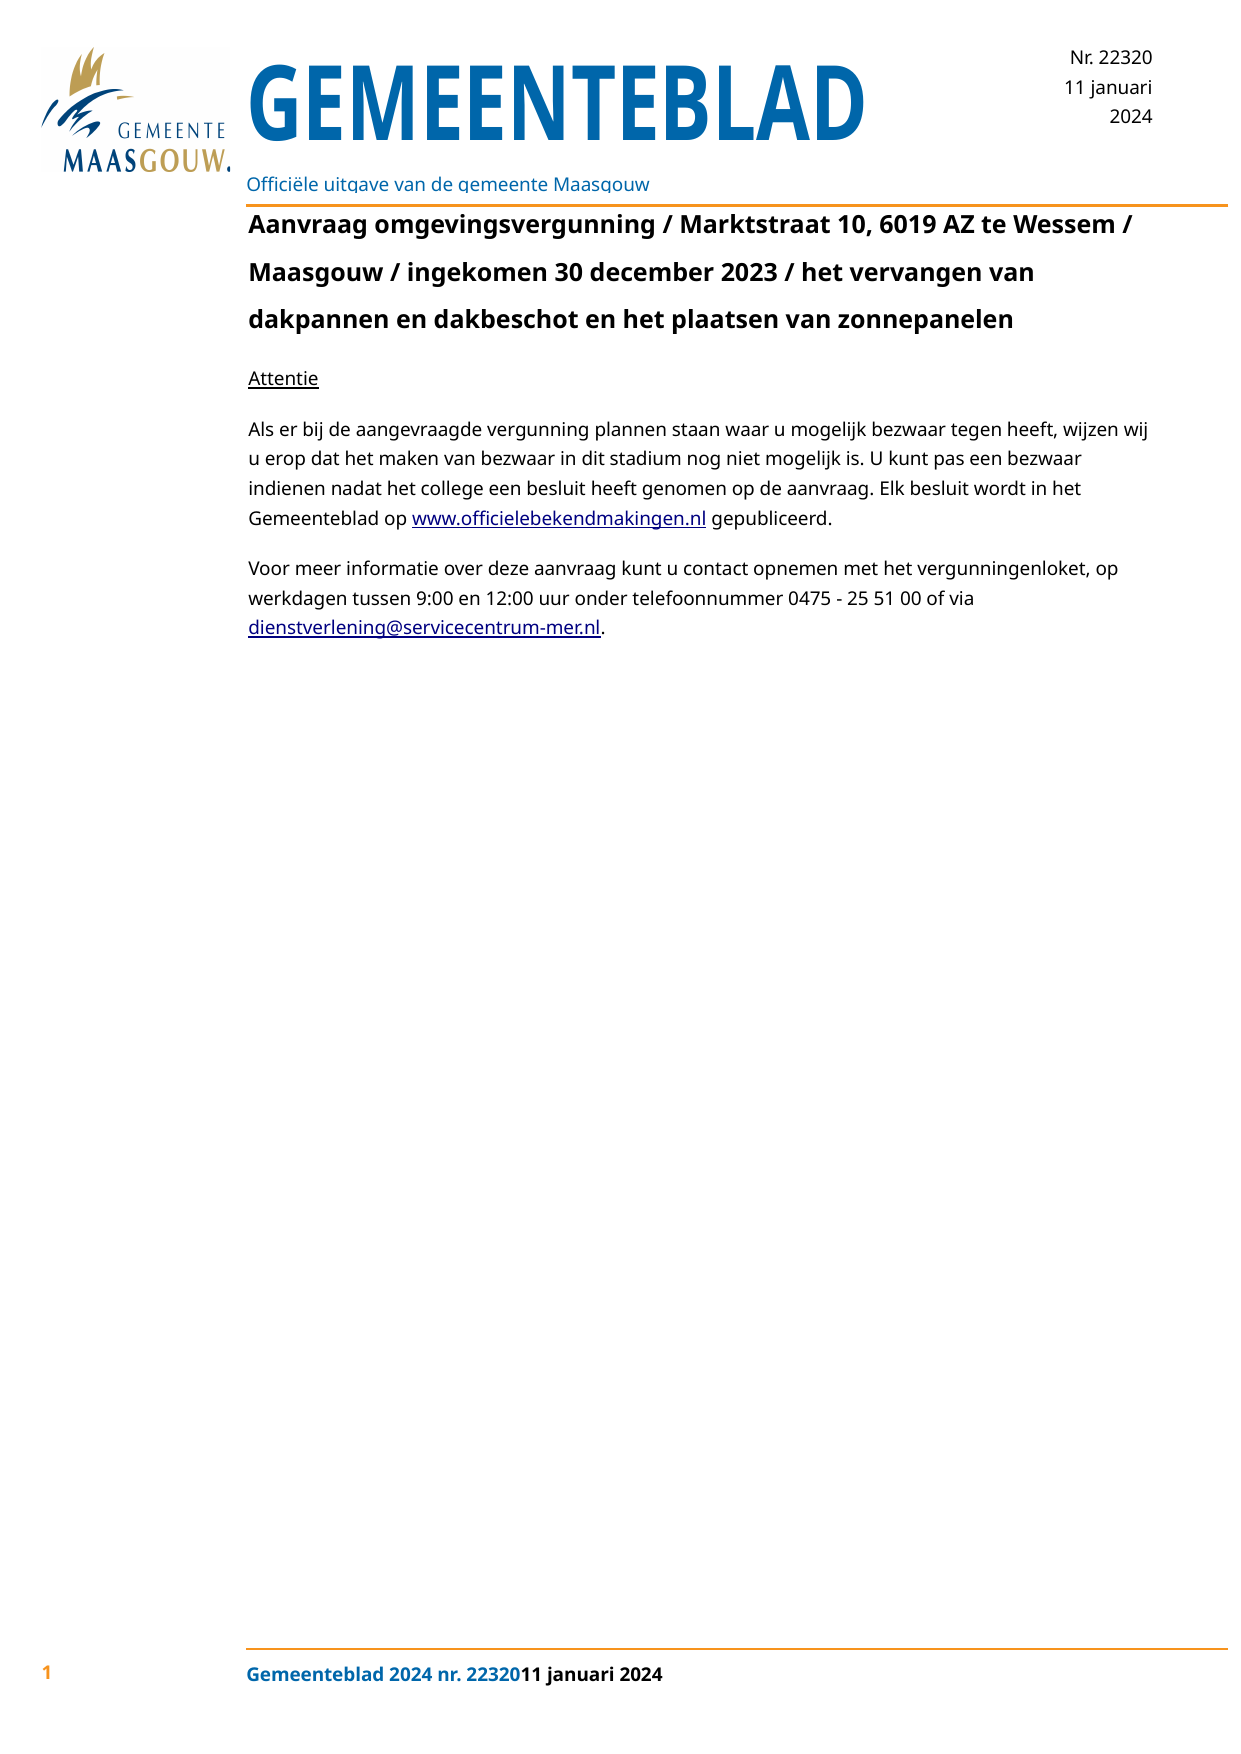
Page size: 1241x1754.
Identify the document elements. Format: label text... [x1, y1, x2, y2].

text Attentie [248, 366, 1152, 391]
picture [41, 47, 231, 172]
text Als er bij de aangevraagde vergunning plannen staan waar u mogelijk bezwaar tegen heeft, wijzen wij u erop dat het maken van bezwaar in dit stadium nog niet mogelijk is. U kunt pas een bezwaar indienen nadat het college een besluit heeft genomen op de aanvraag. Elk besluit wordt in het Gemeenteblad op www.officielebekendmakingen.nl gepubliceerd. [248, 416, 1152, 530]
text Voor meer informatie over deze aanvraag kunt u contact opnemen met het vergunningenloket, op werkdagen tussen 9:00 en 12:00 uur onder telefoonnummer 0475 - 25 51 00 of via dienstverlening@servicecentrum-mer.nl. [248, 555, 1152, 640]
text Aanvraag omgevingsvergunning / Marktstraat 10, 6019 AZ te Wessem / Maasgouw / ingekomen 30 december 2023 / het vervangen van dakpannen en dakbeschot en het plaatsen van zonnepanelen [248, 207, 1152, 336]
